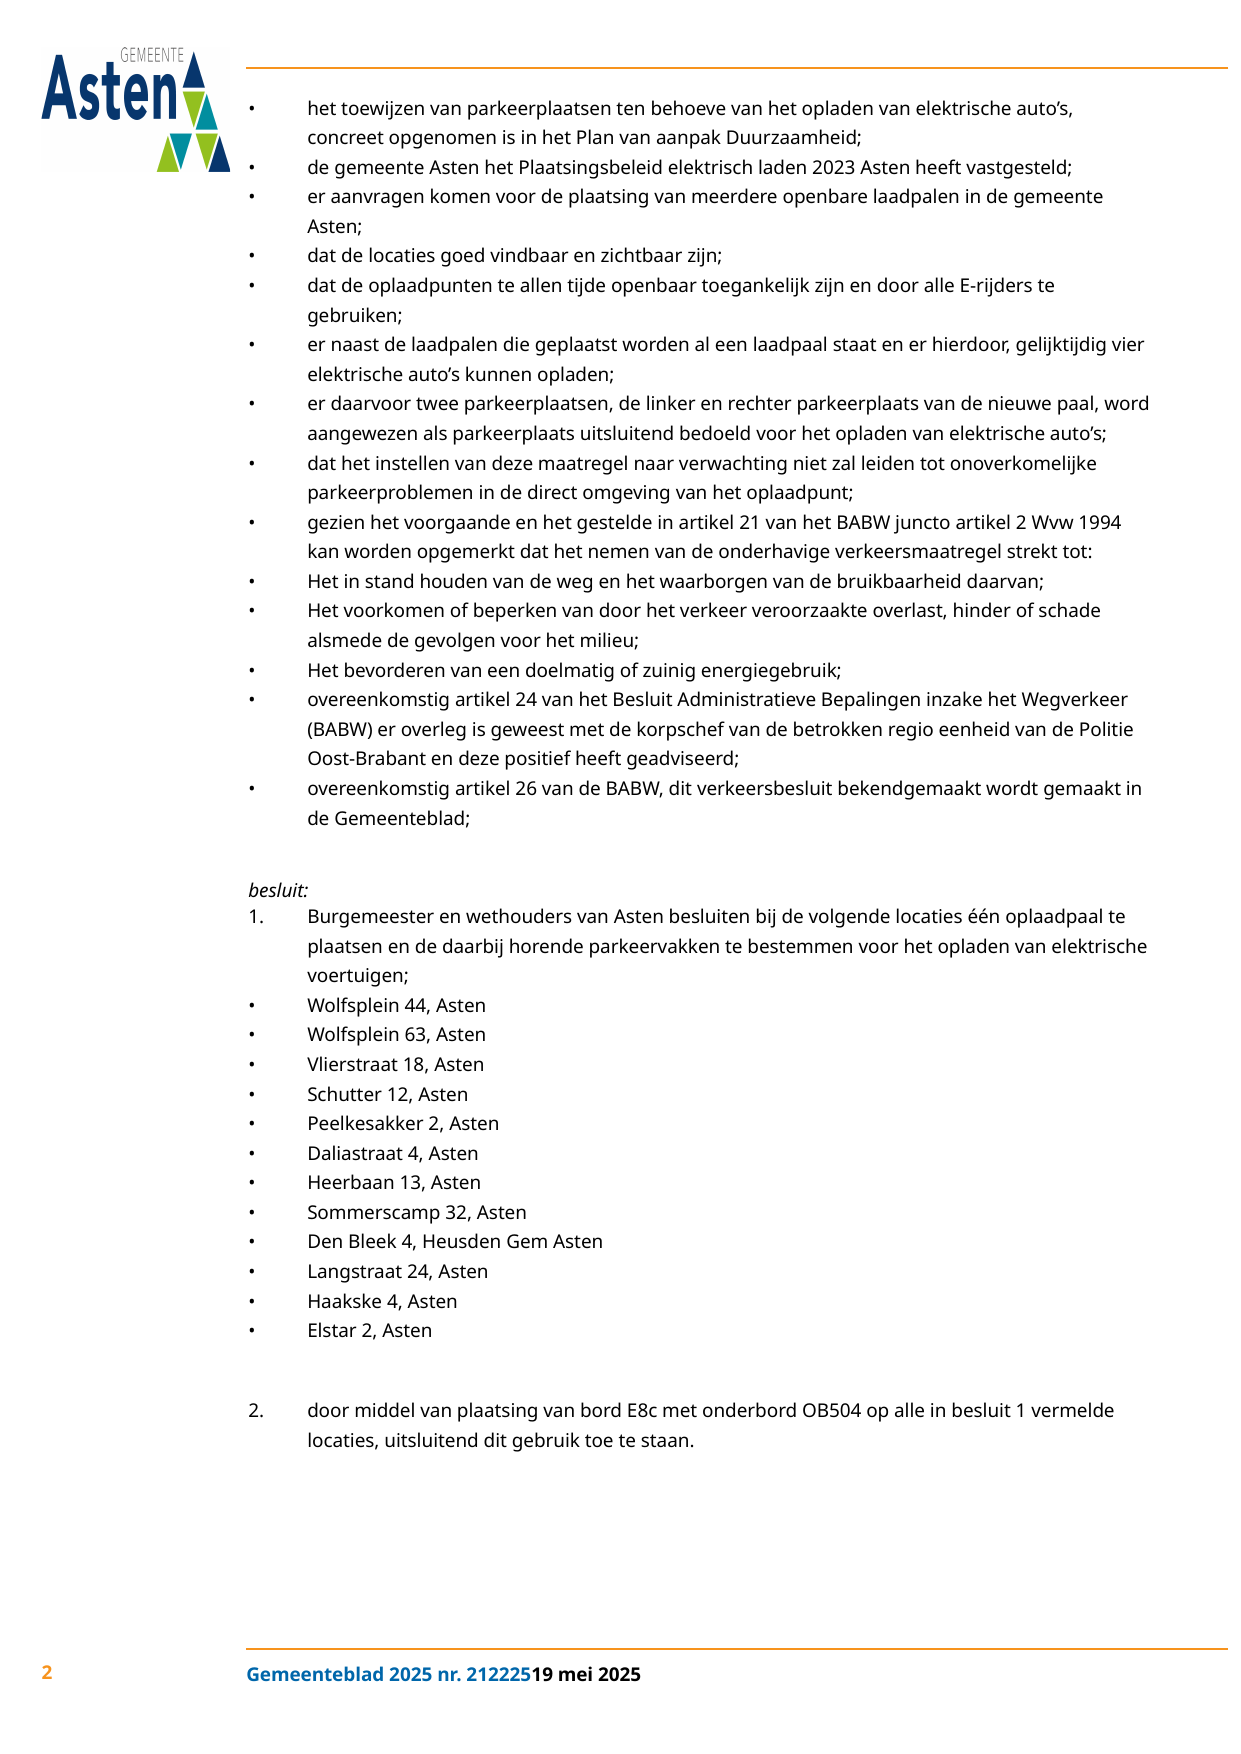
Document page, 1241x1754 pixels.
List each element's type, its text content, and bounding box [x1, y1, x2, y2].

list Peelkesakker 2, Asten [248, 1110, 1152, 1136]
list Langstraat 24, Asten [248, 1258, 1152, 1284]
list de gemeente Asten het Plaatsingsbeleid elektrisch laden 2023 Asten heeft vastgesteld; [248, 154, 1152, 180]
list Daliastraat 4, Asten [248, 1140, 1152, 1166]
list Haakske 4, Asten [248, 1288, 1152, 1313]
list dat het instellen van deze maatregel naar verwachting niet zal leiden tot onoverkomelijke parkeerproblemen in de direct omgeving van het oplaadpunt; [248, 450, 1152, 505]
list Burgemeester en wethouders van Asten besluiten bij de volgende locaties één oplaadpaal te plaatsen en de daarbij horende parkeervakken te bestemmen voor het opladen van elektrische voertuigen; [248, 903, 1152, 988]
list Wolfsplein 63, Asten [248, 1022, 1152, 1047]
list het toewijzen van parkeerplaatsen ten behoeve van het opladen van elektrische auto’s, concreet opgenomen is in het Plan van aanpak Duurzaamheid; [248, 95, 1152, 150]
list door middel van plaatsing van bord E8c met onderbord OB504 op alle in besluit 1 vermelde locaties, uitsluitend dit gebruik toe te staan. [248, 1397, 1152, 1453]
list er aanvragen komen voor de plaatsing van meerdere openbare laadpalen in de gemeente Asten; [248, 183, 1152, 239]
list dat de oplaadpunten te allen tijde openbaar toegankelijk zijn en door alle E-rijders te gebruiken; [248, 272, 1152, 328]
list er naast de laadpalen die geplaatst worden al een laadpaal staat en er hierdoor, gelijktijdig vier elektrische auto’s kunnen opladen; [248, 331, 1152, 387]
list overeenkomstig artikel 24 van het Besluit Administratieve Bepalingen inzake het Wegverkeer (BABW) er overleg is geweest met de korpschef van de betrokken regio eenheid van de Politie Oost-Brabant en deze positief heeft geadviseerd; [248, 686, 1152, 771]
list er daarvoor twee parkeerplaatsen, de linker en rechter parkeerplaats van de nieuwe paal, word aangewezen als parkeerplaats uitsluitend bedoeld voor het opladen van elektrische auto’s; [248, 391, 1152, 446]
text besluit: [248, 877, 1152, 903]
list Het bevorderen van een doelmatig of zuinig energiegebruik; [248, 657, 1152, 683]
list Heerbaan 13, Asten [248, 1169, 1152, 1195]
list Elstar 2, Asten [248, 1317, 1152, 1343]
list Wolfsplein 44, Asten [248, 992, 1152, 1018]
list Vlierstraat 18, Asten [248, 1051, 1152, 1077]
list Sommerscamp 32, Asten [248, 1199, 1152, 1225]
list Den Bleek 4, Heusden Gem Asten [248, 1229, 1152, 1254]
list gezien het voorgaande en het gestelde in artikel 21 van het BABW juncto artikel 2 Wvw 1994 kan worden opgemerkt dat het nemen van de onderhavige verkeersmaatregel strekt tot: [248, 509, 1152, 564]
list dat de locaties goed vindbaar en zichtbaar zijn; [248, 243, 1152, 268]
list Het in stand houden van de weg en het waarborgen van de bruikbaarheid daarvan; [248, 568, 1152, 594]
picture [41, 47, 231, 172]
list overeenkomstig artikel 26 van de BABW, dit verkeersbesluit bekendgemaakt wordt gemaakt in de Gemeenteblad; [248, 775, 1152, 831]
list Het voorkomen of beperken van door het verkeer veroorzaakte overlast, hinder of schade alsmede de gevolgen voor het milieu; [248, 598, 1152, 653]
list Schutter 12, Asten [248, 1081, 1152, 1106]
